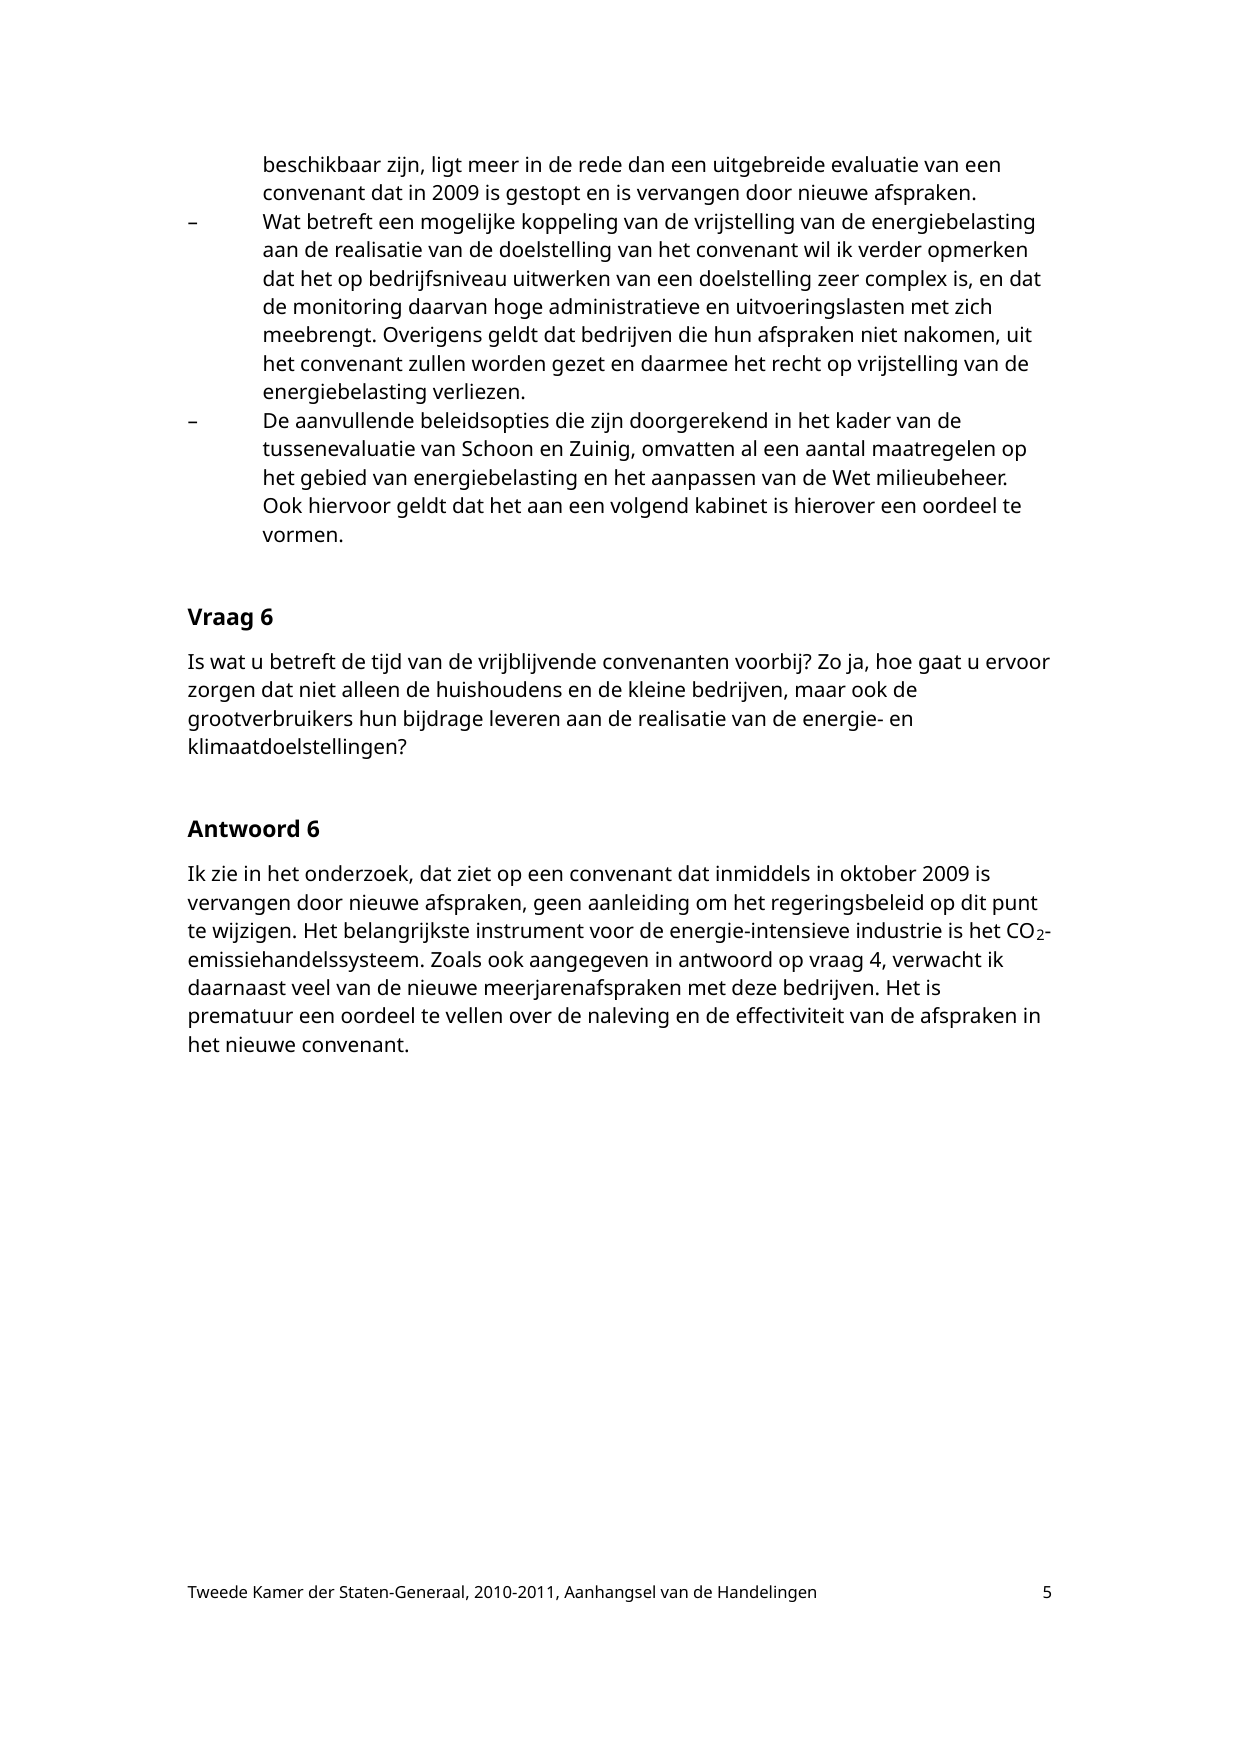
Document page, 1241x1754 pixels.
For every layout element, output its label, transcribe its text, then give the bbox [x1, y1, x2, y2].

text Is wat u betreft de tijd van de vrijblijvende convenanten voorbij? Zo ja, hoe gaat u ervoor zorgen dat niet alleen de huishoudens en de kleine bedrijven, maar ook de grootverbruikers hun bijdrage leveren aan de realisatie van de energie- en klimaatdoelstellingen? [187, 647, 1053, 761]
subtitle Antwoord 6 [187, 813, 1053, 844]
list Wat betreft een mogelijke koppeling van de vrijstelling van de energiebelasting aan de realisatie van de doelstelling van het convenant wil ik verder opmerken dat het op bedrijfsniveau uitwerken van een doelstelling zeer complex is, en dat de monitoring daarvan hoge administratieve en uitvoeringslasten met zich meebrengt. Overigens geldt dat bedrijven die hun afspraken niet nakomen, uit het convenant zullen worden gezet en daarmee het recht op vrijstelling van de energiebelasting verliezen. [187, 207, 1053, 406]
text Ik zie in het onderzoek, dat ziet op een convenant dat inmiddels in oktober 2009 is vervangen door nieuwe afspraken, geen aanleiding om het regeringsbeleid op dit punt te wijzigen. Het belangrijkste instrument voor de energie-intensieve industrie is het CO2-emissiehandelssysteem. Zoals ook aangegeven in antwoord op vraag 4, verwacht ik daarnaast veel van de nieuwe meerjarenafspraken met deze bedrijven. Het is prematuur een oordeel te vellen over de naleving en de effectiviteit van de afspraken in het nieuwe convenant. [187, 859, 1053, 1058]
list beschikbaar zijn, ligt meer in de rede dan een uitgebreide evaluatie van een convenant dat in 2009 is gestopt en is vervangen door nieuwe afspraken. [187, 150, 1053, 207]
list De aanvullende beleidsopties die zijn doorgerekend in het kader van de tussenevaluatie van Schoon en Zuinig, omvatten al een aantal maatregelen op het gebied van energiebelasting en het aanpassen van de Wet milieubeheer. Ook hiervoor geldt dat het aan een volgend kabinet is hierover een oordeel te vormen. [187, 406, 1053, 548]
subtitle Vraag 6 [187, 601, 1053, 632]
